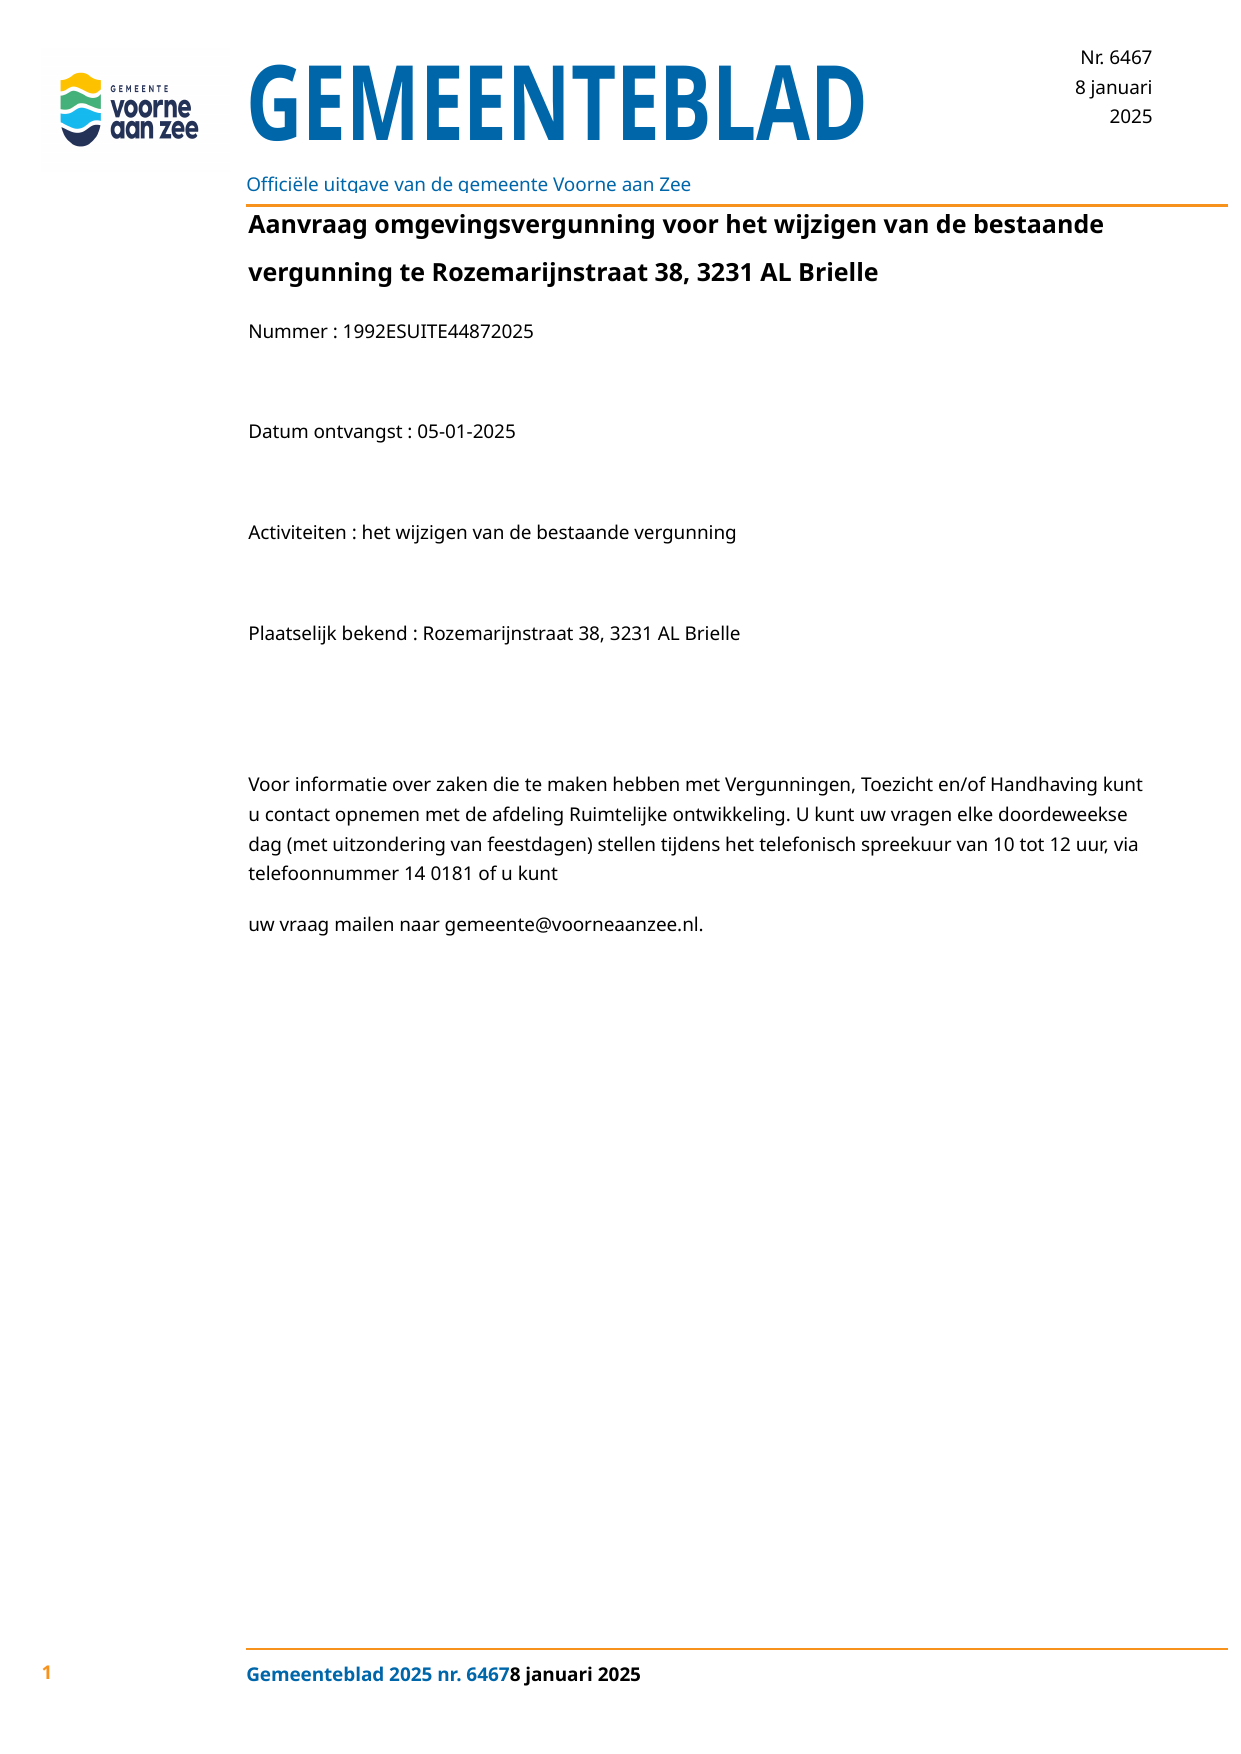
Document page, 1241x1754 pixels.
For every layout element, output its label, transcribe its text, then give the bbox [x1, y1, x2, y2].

text Plaatselijk bekend : Rozemarijnstraat 38, 3231 AL Brielle [248, 620, 1152, 646]
text uw vraag mailen naar gemeente@voorneaanzee.nl. [248, 911, 1152, 937]
text Activiteiten : het wijzigen van de bestaande vergunning [248, 519, 1152, 545]
text Nummer : 1992ESUITE44872025 [248, 318, 1152, 344]
text Voor informatie over zaken die te maken hebben met Vergunningen, Toezicht en/of Handhaving kunt u contact opnemen met de afdeling Ruimtelijke ontwikkeling. U kunt uw vragen elke doordeweekse dag (met uitzondering van feestdagen) stellen tijdens het telefonisch spreekuur van 10 tot 12 uur, via telefoonnummer 14 0181 of u kunt [248, 772, 1152, 886]
picture [41, 47, 231, 172]
text Datum ontvangst : 05-01-2025 [248, 419, 1152, 444]
text Aanvraag omgevingsvergunning voor het wijzigen van de bestaande vergunning te Rozemarijnstraat 38, 3231 AL Brielle [248, 207, 1152, 288]
